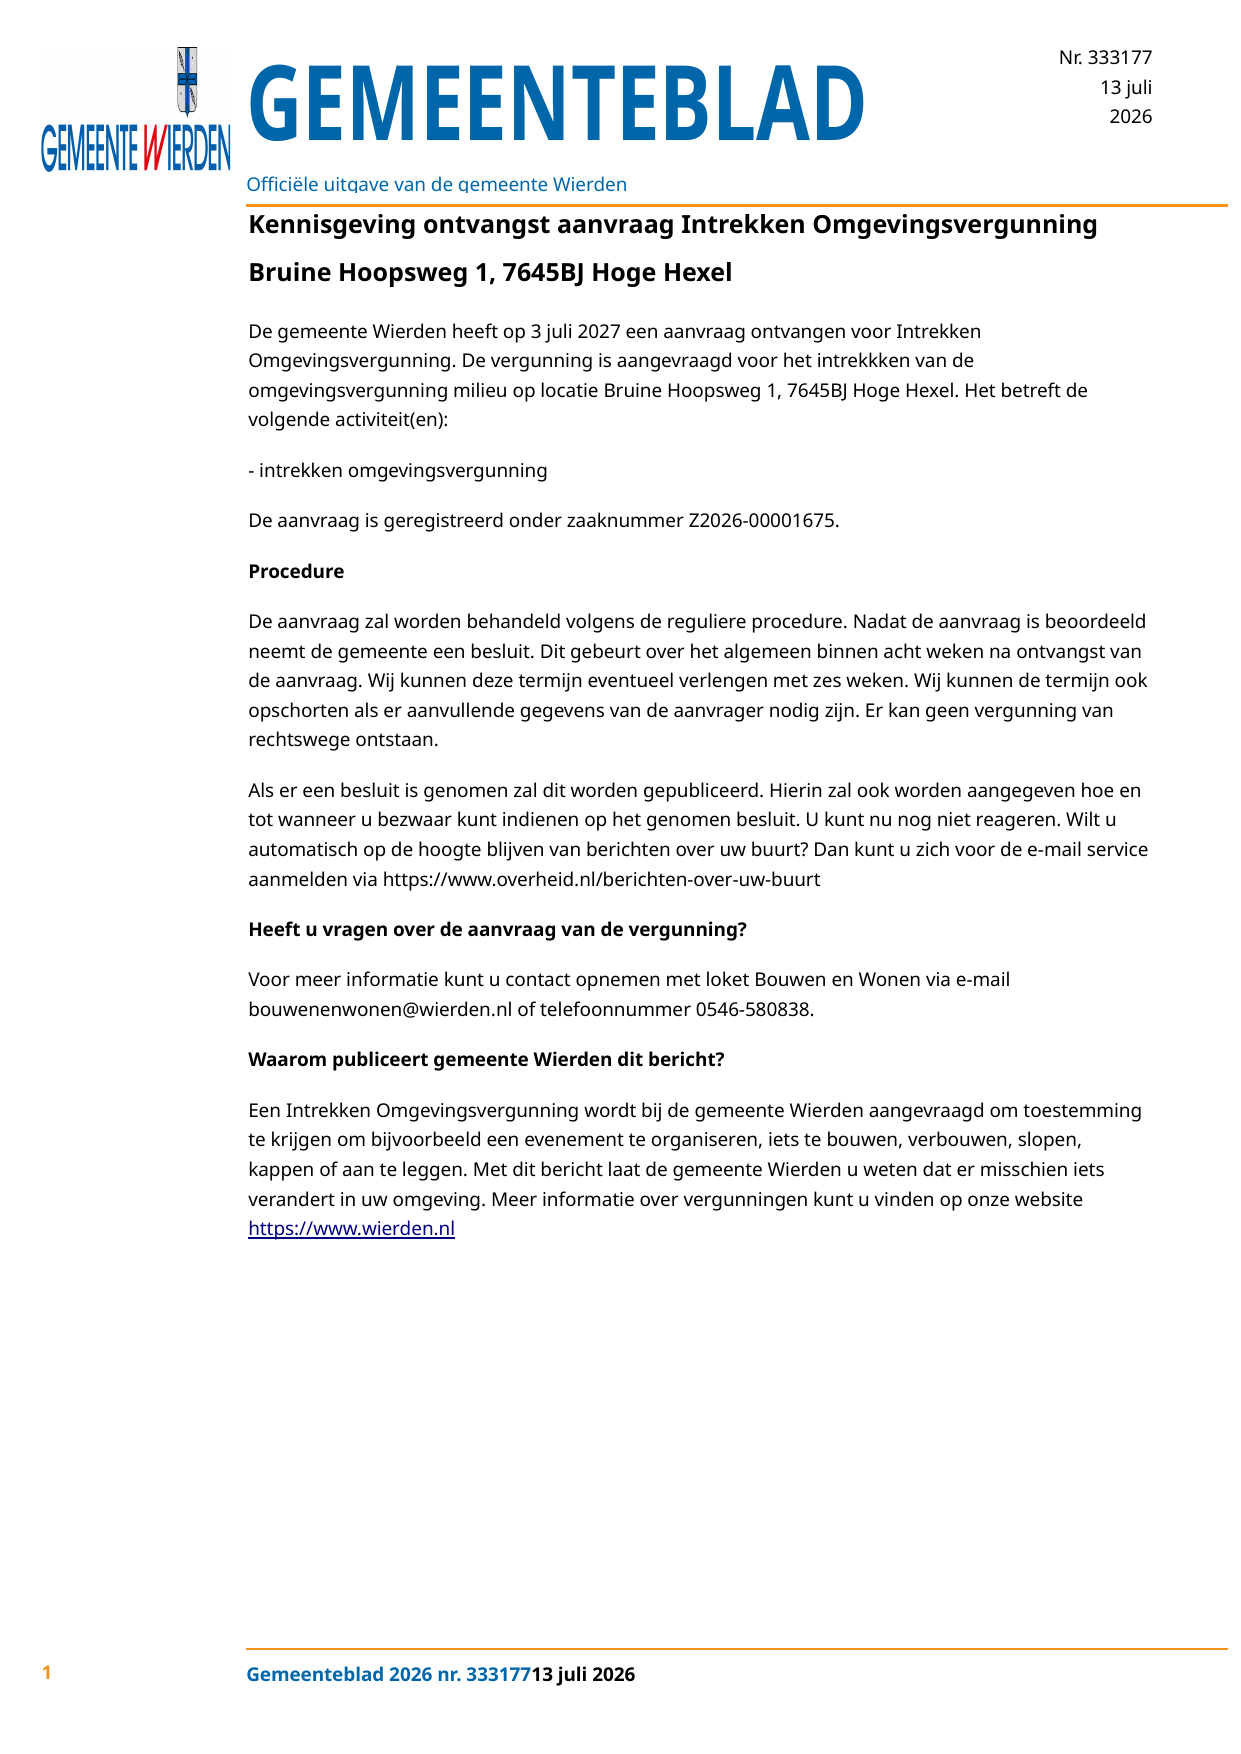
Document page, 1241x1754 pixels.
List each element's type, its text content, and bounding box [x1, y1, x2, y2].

text De gemeente Wierden heeft op 3 juli 2027 een aanvraag ontvangen voor Intrekken Omgevingsvergunning. De vergunning is aangevraagd voor het intrekkken van de omgevingsvergunning milieu op locatie Bruine Hoopsweg 1, 7645BJ Hoge Hexel. Het betreft de volgende activiteit(en): [248, 318, 1152, 432]
text Waarom publiceert gemeente Wierden dit bericht? [248, 1047, 1152, 1072]
text Procedure [248, 558, 1152, 584]
picture [41, 47, 231, 172]
text De aanvraag zal worden behandeld volgens de reguliere procedure. Nadat de aanvraag is beoordeeld neemt de gemeente een besluit. Dit gebeurt over het algemeen binnen acht weken na ontvangst van de aanvraag. Wij kunnen deze termijn eventueel verlengen met zes weken. Wij kunnen de termijn ook opschorten als er aanvullende gegevens van de aanvrager nodig zijn. Er kan geen vergunning van rechtswege ontstaan. [248, 608, 1152, 752]
text De aanvraag is geregistreerd onder zaaknummer Z2026-00001675. [248, 507, 1152, 533]
text Voor meer informatie kunt u contact opnemen met loket Bouwen en Wonen via e-mail bouwenenwonen@wierden.nl of telefoonnummer 0546-580838. [248, 967, 1152, 1022]
text - intrekken omgevingsvergunning [248, 457, 1152, 483]
text Een Intrekken Omgevingsvergunning wordt bij de gemeente Wierden aangevraagd om toestemming te krijgen om bijvoorbeeld een evenement te organiseren, iets te bouwen, verbouwen, slopen, kappen of aan te leggen. Met dit bericht laat de gemeente Wierden u weten dat er misschien iets verandert in uw omgeving. Meer informatie over vergunningen kunt u vinden op onze website https://www.wierden.nl [248, 1097, 1152, 1241]
text Kennisgeving ontvangst aanvraag Intrekken Omgevingsvergunning Bruine Hoopsweg 1, 7645BJ Hoge Hexel [248, 207, 1152, 288]
text Als er een besluit is genomen zal dit worden gepubliceerd. Hierin zal ook worden aangegeven hoe en tot wanneer u bezwaar kunt indienen op het genomen besluit. U kunt nu nog niet reageren. Wilt u automatisch op de hoogte blijven van berichten over uw buurt? Dan kunt u zich voor de e-mail service aanmelden via https://www.overheid.nl/berichten-over-uw-buurt [248, 777, 1152, 892]
text Heeft u vragen over de aanvraag van de vergunning? [248, 916, 1152, 942]
